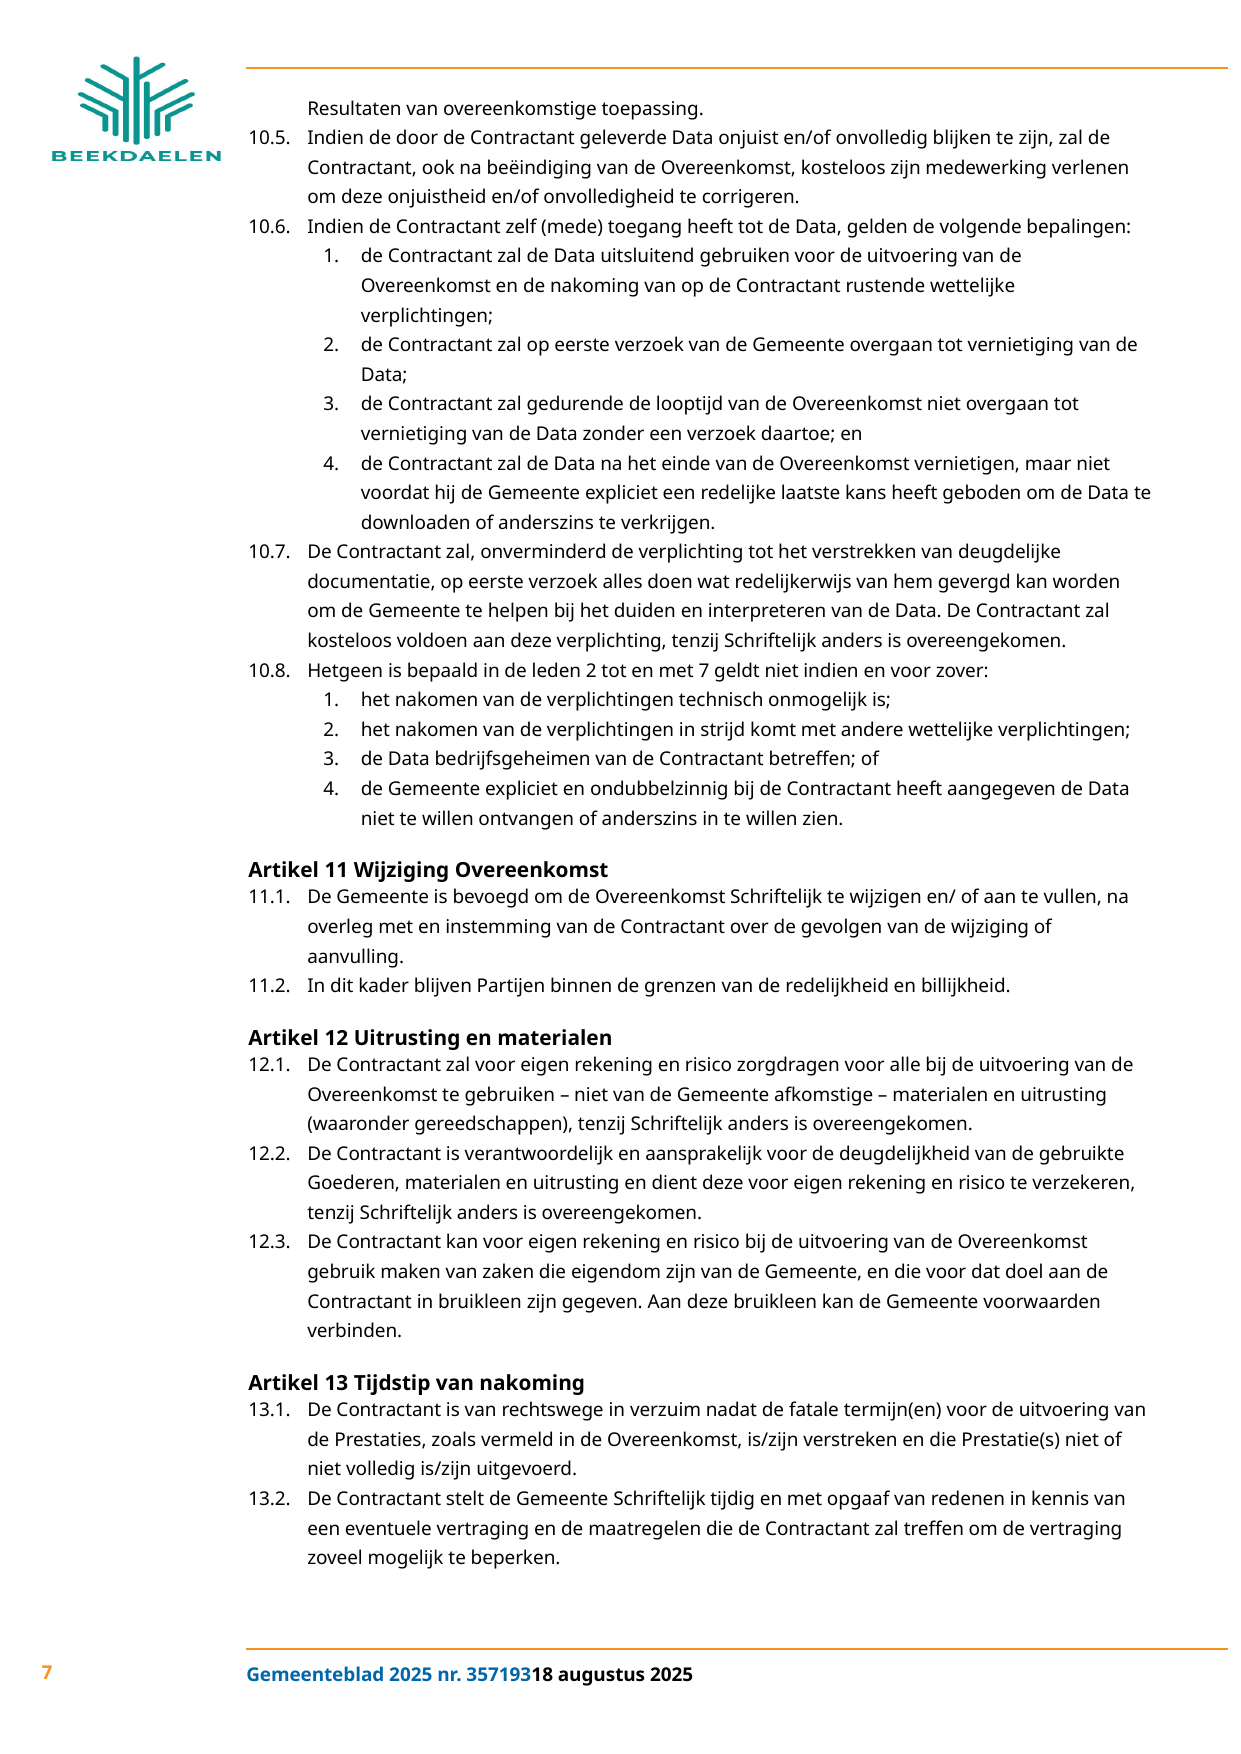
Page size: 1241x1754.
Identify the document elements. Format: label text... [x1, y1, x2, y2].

list de Contractant zal op eerste verzoek van de Gemeente overgaan tot vernietiging van de Data; [323, 331, 1152, 387]
list In dit kader blijven Partijen binnen de grenzen van de redelijkheid en billijkheid. [248, 972, 1152, 998]
list Resultaten van overeenkomstige toepassing. [248, 95, 1152, 121]
list Indien de door de Contractant geleverde Data onjuist en/of onvolledig blijken te zijn, zal de Contractant, ook na beëindiging van de Overeenkomst, kosteloos zijn medewerking verlenen om deze onjuistheid en/of onvolledigheid te corrigeren. [248, 124, 1152, 209]
list Indien de Contractant zelf (mede) toegang heeft tot de Data, gelden de volgende bepalingen: [248, 213, 1152, 239]
text Artikel 13 Tijdstip van nakoming [248, 1368, 1152, 1396]
list het nakomen van de verplichtingen in strijd komt met andere wettelijke verplichtingen; [323, 716, 1152, 742]
list de Contractant zal gedurende de looptijd van de Overeenkomst niet overgaan tot vernietiging van de Data zonder een verzoek daartoe; en [323, 391, 1152, 446]
picture [41, 47, 231, 172]
text Artikel 11 Wijziging Overeenkomst [248, 855, 1152, 884]
list de Contractant zal de Data uitsluitend gebruiken voor de uitvoering van de Overeenkomst en de nakoming van op de Contractant rustende wettelijke verplichtingen; [323, 243, 1152, 328]
list het nakomen van de verplichtingen technisch onmogelijk is; [323, 686, 1152, 712]
list de Gemeente expliciet en ondubbelzinnig bij de Contractant heeft aangegeven de Data niet te willen ontvangen of anderszins in te willen zien. [323, 775, 1152, 831]
list De Gemeente is bevoegd om de Overeenkomst Schriftelijk te wijzigen en/ of aan te vullen, na overleg met en instemming van de Contractant over de gevolgen van de wijziging of aanvulling. [248, 884, 1152, 968]
list De Contractant zal voor eigen rekening en risico zorgdragen voor alle bij de uitvoering van de Overeenkomst te gebruiken – niet van de Gemeente afkomstige – materialen en uitrusting (waaronder gereedschappen), tenzij Schriftelijk anders is overeengekomen. [248, 1051, 1152, 1136]
list De Contractant zal, onverminderd de verplichting tot het verstrekken van deugdelijke documentatie, op eerste verzoek alles doen wat redelijkerwijs van hem gevergd kan worden om de Gemeente te helpen bij het duiden en interpreteren van de Data. De Contractant zal kosteloos voldoen aan deze verplichting, tenzij Schriftelijk anders is overeengekomen. [248, 538, 1152, 653]
list de Contractant zal de Data na het einde van de Overeenkomst vernietigen, maar niet voordat hij de Gemeente expliciet een redelijke laatste kans heeft geboden om de Data te downloaden of anderszins te verkrijgen. [323, 450, 1152, 535]
list De Contractant is van rechtswege in verzuim nadat de fatale termijn(en) voor de uitvoering van de Prestaties, zoals vermeld in de Overeenkomst, is/zijn verstreken en die Prestatie(s) niet of niet volledig is/zijn uitgevoerd. [248, 1396, 1152, 1481]
list de Data bedrijfsgeheimen van de Contractant betreffen; of [323, 746, 1152, 771]
list De Contractant stelt de Gemeente Schriftelijk tijdig en met opgaaf van redenen in kennis van een eventuele vertraging en de maatregelen die de Contractant zal treffen om de vertraging zoveel mogelijk te beperken. [248, 1485, 1152, 1570]
text Artikel 12 Uitrusting en materialen [248, 1023, 1152, 1051]
list De Contractant kan voor eigen rekening en risico bij de uitvoering van de Overeenkomst gebruik maken van zaken die eigendom zijn van de Gemeente, en die voor dat doel aan de Contractant in bruikleen zijn gegeven. Aan deze bruikleen kan de Gemeente voorwaarden verbinden. [248, 1229, 1152, 1343]
list De Contractant is verantwoordelijk en aansprakelijk voor de deugdelijkheid van de gebruikte Goederen, materialen en uitrusting en dient deze voor eigen rekening en risico te verzekeren, tenzij Schriftelijk anders is overeengekomen. [248, 1140, 1152, 1225]
list Hetgeen is bepaald in de leden 2 tot en met 7 geldt niet indien en voor zover: [248, 657, 1152, 683]
